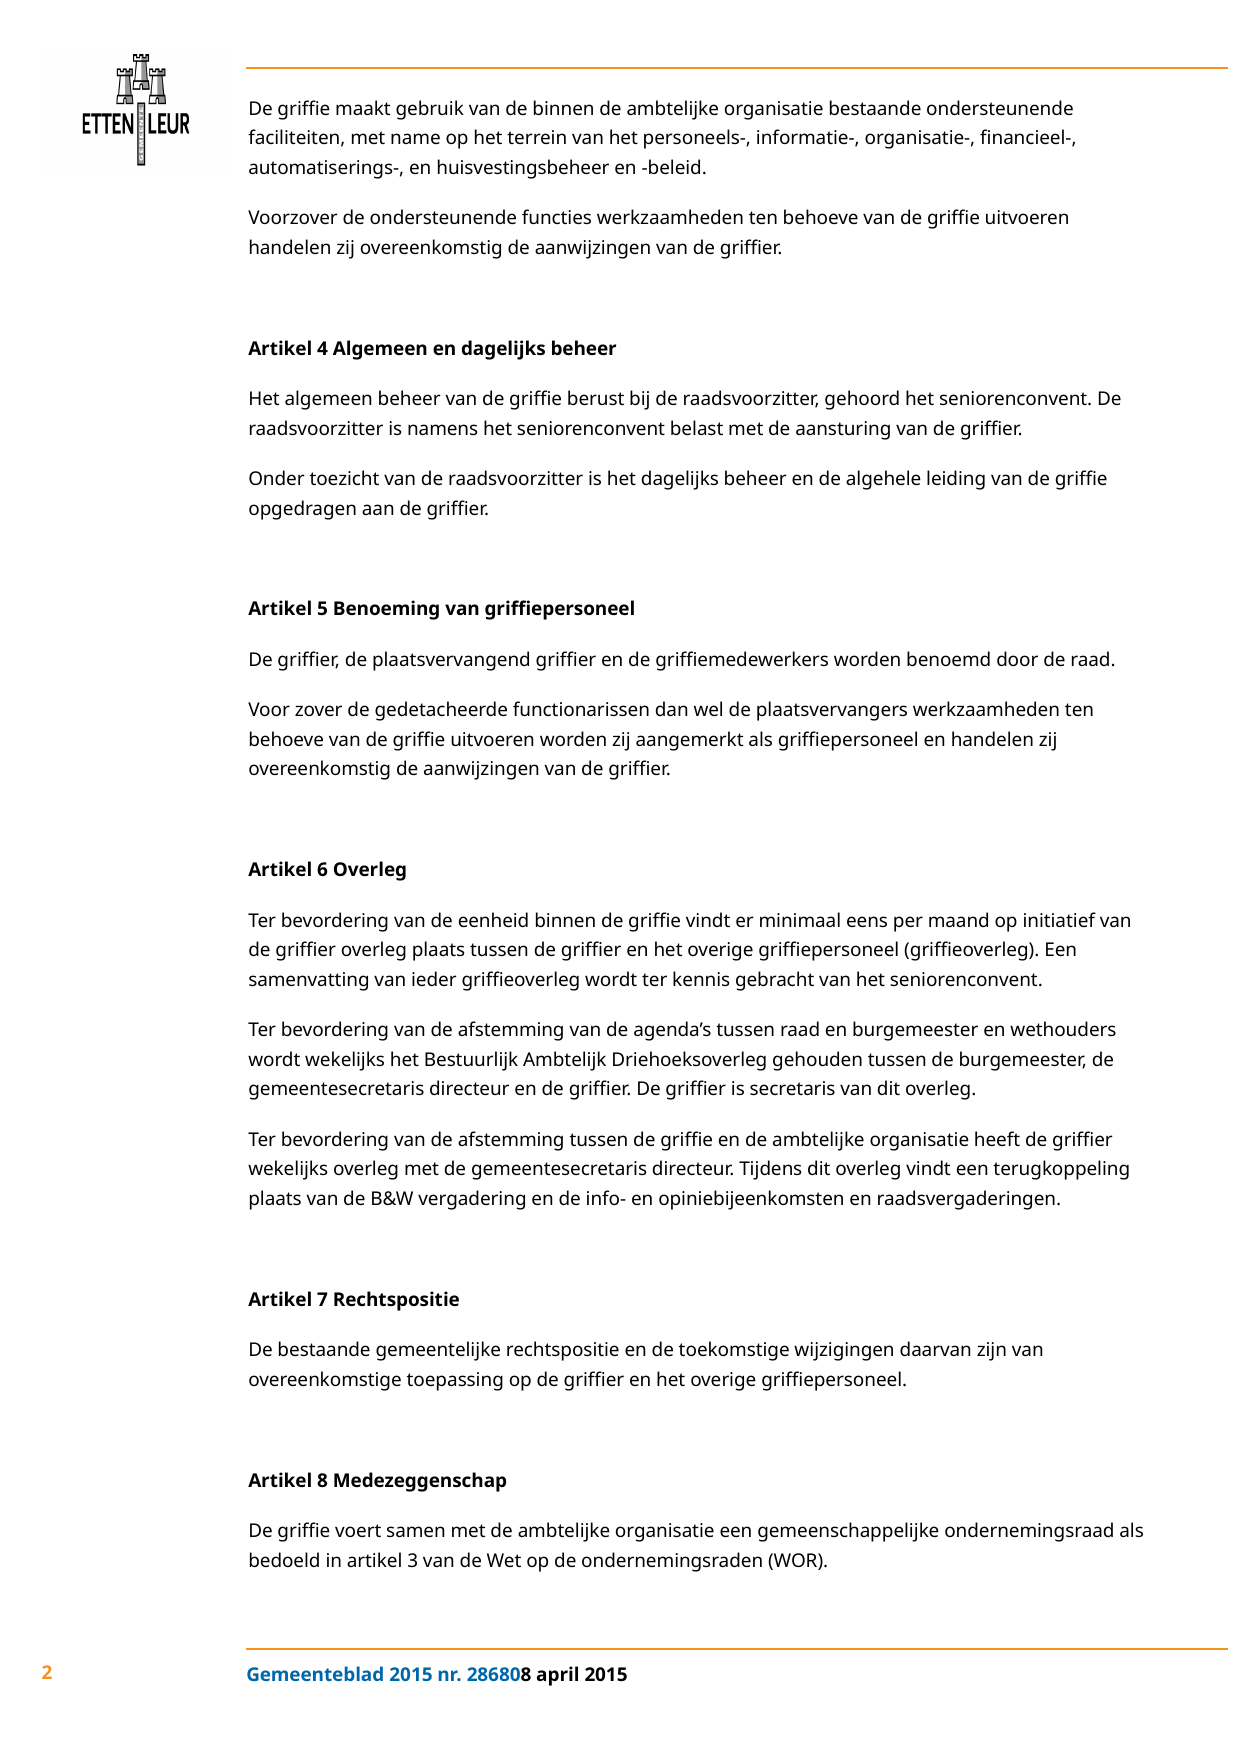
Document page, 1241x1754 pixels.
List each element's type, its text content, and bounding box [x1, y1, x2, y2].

text Onder toezicht van de raadsvoorzitter is het dagelijks beheer en de algehele leiding van de griffie opgedragen aan de griffier. [248, 465, 1152, 521]
text Ter bevordering van de eenheid binnen de griffie vindt er minimaal eens per maand op initiatief van de griffier overleg plaats tussen de griffier en het overige griffiepersoneel (griffieoverleg). Een samenvatting van ieder griffieoverleg wordt ter kennis gebracht van het seniorenconvent. [248, 907, 1152, 992]
text Artikel 4 Algemeen en dagelijks beheer [248, 335, 1152, 361]
text Artikel 7 Rechtspositie [248, 1286, 1152, 1312]
text Ter bevordering van de afstemming tussen de griffie en de ambtelijke organisatie heeft de griffier wekelijks overleg met de gemeentesecretaris directeur. Tijdens dit overleg vindt een terugkoppeling plaats van de B&W vergadering en de info- en opiniebijeenkomsten en raadsvergaderingen. [248, 1126, 1152, 1211]
text Ter bevordering van de afstemming van de agenda’s tussen raad en burgemeester en wethouders wordt wekelijks het Bestuurlijk Ambtelijk Driehoeksoverleg gehouden tussen de burgemeester, de gemeentesecretaris directeur en de griffier. De griffier is secretaris van dit overleg. [248, 1016, 1152, 1101]
text Artikel 5 Benoeming van griffiepersoneel [248, 596, 1152, 621]
text Artikel 8 Medezeggenschap [248, 1467, 1152, 1493]
text Het algemeen beheer van de griffie berust bij de raadsvoorzitter, gehoord het seniorenconvent. De raadsvoorzitter is namens het seniorenconvent belast met de aansturing van de griffier. [248, 385, 1152, 441]
text Voorzover de ondersteunende functies werkzaamheden ten behoeve van de griffie uitvoeren handelen zij overeenkomstig de aanwijzingen van de griffier. [248, 204, 1152, 260]
text De bestaande gemeentelijke rechtspositie en de toekomstige wijzigingen daarvan zijn van overeenkomstige toepassing op de griffier en het overige griffiepersoneel. [248, 1336, 1152, 1392]
text De griffie maakt gebruik van de binnen de ambtelijke organisatie bestaande ondersteunende faciliteiten, met name op het terrein van het personeels-, informatie-, organisatie-, financieel-, automatiserings-, en huisvestingsbeheer en -beleid. [248, 95, 1152, 180]
text De griffie voert samen met de ambtelijke organisatie een gemeenschappelijke ondernemingsraad als bedoeld in artikel 3 van de Wet op de ondernemingsraden (WOR). [248, 1517, 1152, 1573]
text Artikel 6 Overleg [248, 856, 1152, 882]
text De griffier, de plaatsvervangend griffier en de griffiemedewerkers worden benoemd door de raad. [248, 646, 1152, 672]
text Voor zover de gedetacheerde functionarissen dan wel de plaatsvervangers werkzaamheden ten behoeve van de griffie uitvoeren worden zij aangemerkt als griffiepersoneel en handelen zij overeenkomstig de aanwijzingen van de griffier. [248, 696, 1152, 781]
picture [41, 47, 231, 172]
